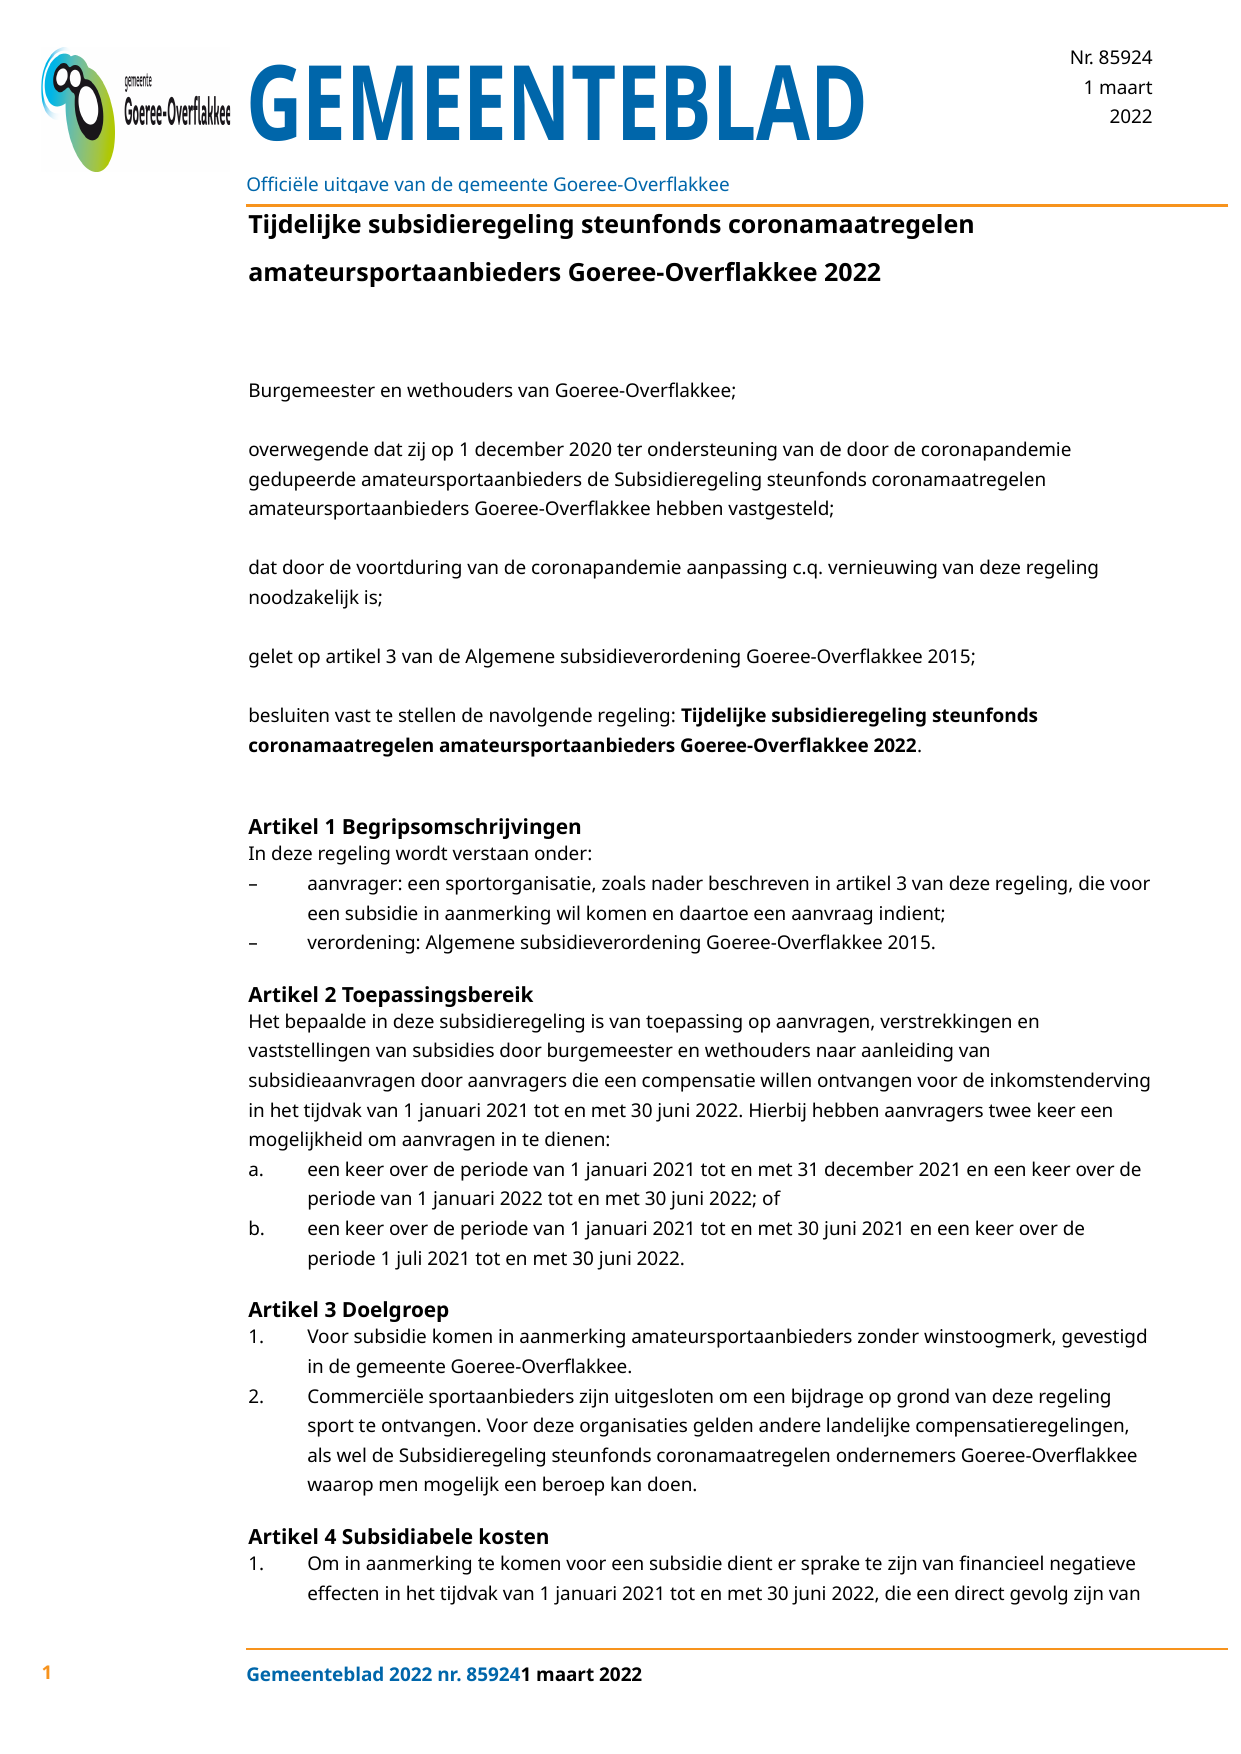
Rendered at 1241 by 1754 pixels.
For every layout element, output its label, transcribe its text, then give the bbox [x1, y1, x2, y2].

list een keer over de periode van 1 januari 2021 tot en met 31 december 2021 en een keer over de periode van 1 januari 2022 tot en met 30 juni 2022; of [248, 1156, 1152, 1211]
text Burgemeester en wethouders van Goeree-Overflakkee; [248, 377, 1152, 403]
text dat door de voortduring van de coronapandemie aanpassing c.q. vernieuwing van deze regeling noodzakelijk is; [248, 554, 1152, 610]
text Artikel 2 Toepassingsbereik [248, 980, 1152, 1008]
text overwegende dat zij op 1 december 2020 ter ondersteuning van de door de coronapandemie gedupeerde amateursportaanbieders de Subsidieregeling steunfonds coronamaatregelen amateursportaanbieders Goeree-Overflakkee hebben vastgesteld; [248, 436, 1152, 521]
text Tijdelijke subsidieregeling steunfonds coronamaatregelen amateursportaanbieders Goeree-Overflakkee 2022 [248, 207, 1152, 288]
text In deze regeling wordt verstaan onder: [248, 841, 1152, 866]
text Artikel 3 Doelgroep [248, 1295, 1152, 1324]
text Artikel 1 Begripsomschrijvingen [248, 812, 1152, 841]
text gelet op artikel 3 van de Algemene subsidieverordening Goeree-Overflakkee 2015; [248, 643, 1152, 669]
list Om in aanmerking te komen voor een subsidie dient er sprake te zijn van financieel negatieve effecten in het tijdvak van 1 januari 2021 tot en met 30 juni 2022, die een direct gevolg zijn van [248, 1550, 1152, 1606]
text Artikel 4 Subsidiabele kosten [248, 1522, 1152, 1550]
list Commerciële sportaanbieders zijn uitgesloten om een bijdrage op grond van deze regeling sport te ontvangen. Voor deze organisaties gelden andere landelijke compensatieregelingen, als wel de Subsidieregeling steunfonds coronamaatregelen ondernemers Goeree-Overflakkee waarop men mogelijk een beroep kan doen. [248, 1383, 1152, 1497]
list een keer over de periode van 1 januari 2021 tot en met 30 juni 2021 en een keer over de periode 1 juli 2021 tot en met 30 juni 2022. [248, 1215, 1152, 1271]
list verordening: Algemene subsidieverordening Goeree-Overflakkee 2015. [248, 929, 1152, 955]
text besluiten vast te stellen de navolgende regeling: Tijdelijke subsidieregeling steunfonds coronamaatregelen amateursportaanbieders Goeree-Overflakkee 2022. [248, 702, 1152, 758]
list Voor subsidie komen in aanmerking amateursportaanbieders zonder winstoogmerk, gevestigd in de gemeente Goeree-Overflakkee. [248, 1324, 1152, 1379]
list aanvrager: een sportorganisatie, zoals nader beschreven in artikel 3 van deze regeling, die voor een subsidie in aanmerking wil komen en daartoe een aanvraag indient; [248, 870, 1152, 925]
text Het bepaalde in deze subsidieregeling is van toepassing op aanvragen, verstrekkingen en vaststellingen van subsidies door burgemeester en wethouders naar aanleiding van subsidieaanvragen door aanvragers die een compensatie willen ontvangen voor de inkomstenderving in het tijdvak van 1 januari 2021 tot en met 30 juni 2022. Hierbij hebben aanvragers twee keer een mogelijkheid om aanvragen in te dienen: [248, 1008, 1152, 1152]
picture [41, 47, 231, 172]
